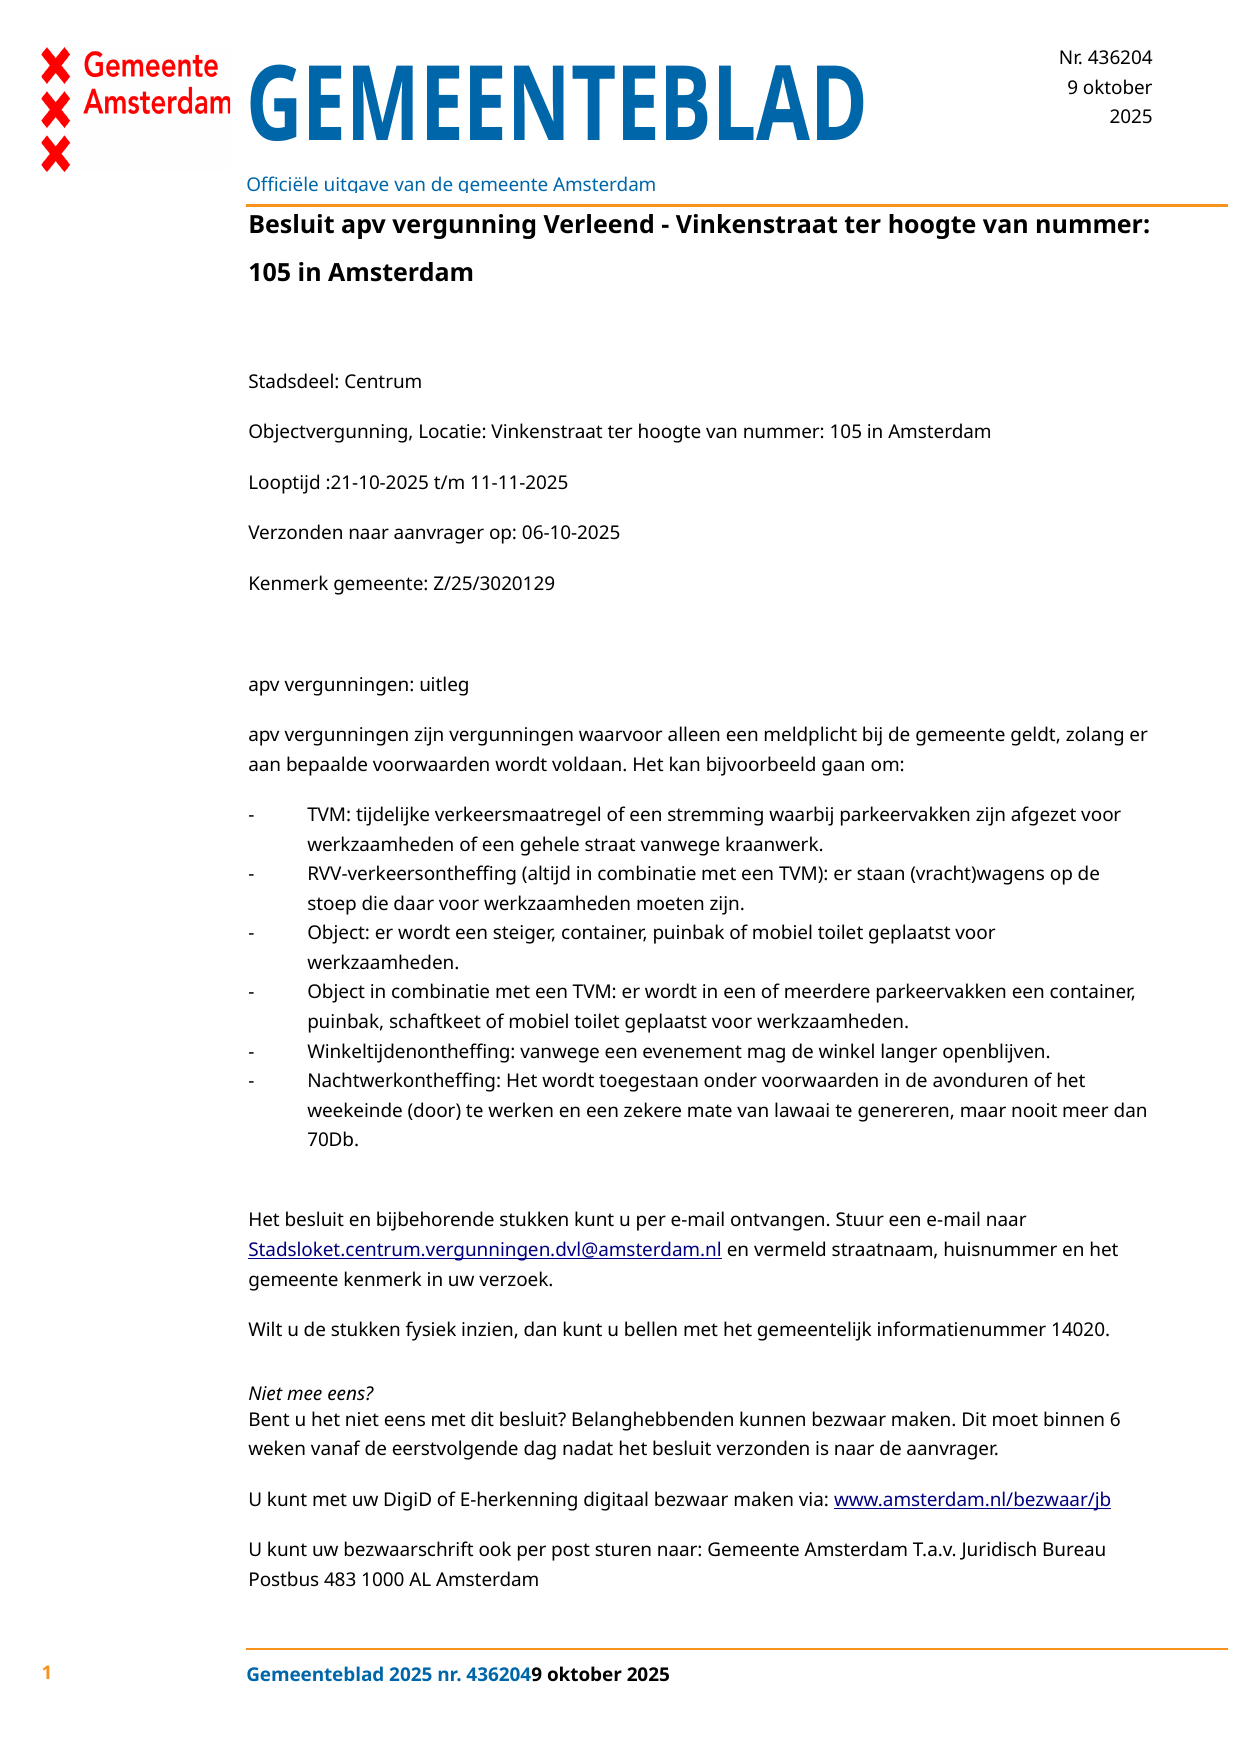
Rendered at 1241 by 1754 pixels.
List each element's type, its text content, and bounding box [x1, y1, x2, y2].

text Verzonden naar aanvrager op: 06-10-2025 [248, 519, 1152, 545]
list Object: er wordt een steiger, container, puinbak of mobiel toilet geplaatst voor werkzaamheden. [248, 919, 1152, 975]
text Kenmerk gemeente: Z/25/3020129 [248, 570, 1152, 596]
text apv vergunningen: uitleg [248, 671, 1152, 697]
text Niet mee eens? [248, 1380, 1152, 1406]
text Wilt u de stukken fysiek inzien, dan kunt u bellen met het gemeentelijk informatienummer 14020. [248, 1316, 1152, 1342]
text Het besluit en bijbehorende stukken kunt u per e-mail ontvangen. Stuur een e-mail naar Stadsloket.centrum.vergunningen.dvl@amsterdam.nl en vermeld straatnaam, huisnummer en het gemeente kenmerk in uw verzoek. [248, 1207, 1152, 1292]
text apv vergunningen zijn vergunningen waarvoor alleen een meldplicht bij de gemeente geldt, zolang er aan bepaalde voorwaarden wordt voldaan. Het kan bijvoorbeeld gaan om: [248, 721, 1152, 777]
list TVM: tijdelijke verkeersmaatregel of een stremming waarbij parkeervakken zijn afgezet voor werkzaamheden of een gehele straat vanwege kraanwerk. [248, 801, 1152, 857]
picture [41, 47, 231, 172]
list Nachtwerkontheffing: Het wordt toegestaan onder voorwaarden in de avonduren of het weekeinde (door) te werken en een zekere mate van lawaai te genereren, maar nooit meer dan 70Db. [248, 1067, 1152, 1152]
text U kunt uw bezwaarschrift ook per post sturen naar: Gemeente Amsterdam T.a.v. Juridisch Bureau Postbus 483 1000 AL Amsterdam [248, 1536, 1152, 1592]
text Besluit apv vergunning Verleend - Vinkenstraat ter hoogte van nummer: 105 in Amsterdam [248, 207, 1152, 288]
text Stadsdeel: Centrum [248, 368, 1152, 394]
text Looptijd :21-10-2025 t/m 11-11-2025 [248, 469, 1152, 495]
text Objectvergunning, Locatie: Vinkenstraat ter hoogte van nummer: 105 in Amsterdam [248, 419, 1152, 444]
text Bent u het niet eens met dit besluit? Belanghebbenden kunnen bezwaar maken. Dit moet binnen 6 weken vanaf de eerstvolgende dag nadat het besluit verzonden is naar de aanvrager. [248, 1406, 1152, 1461]
text U kunt met uw DigiD of E-herkenning digitaal bezwaar maken via: www.amsterdam.nl/bezwaar/jb [248, 1486, 1152, 1512]
list Object in combinatie met een TVM: er wordt in een of meerdere parkeervakken een container, puinbak, schaftkeet of mobiel toilet geplaatst voor werkzaamheden. [248, 979, 1152, 1034]
list RVV-verkeersontheffing (altijd in combinatie met een TVM): er staan (vracht)wagens op de stoep die daar voor werkzaamheden moeten zijn. [248, 860, 1152, 916]
list Winkeltijdenontheffing: vanwege een evenement mag de winkel langer openblijven. [248, 1038, 1152, 1064]
